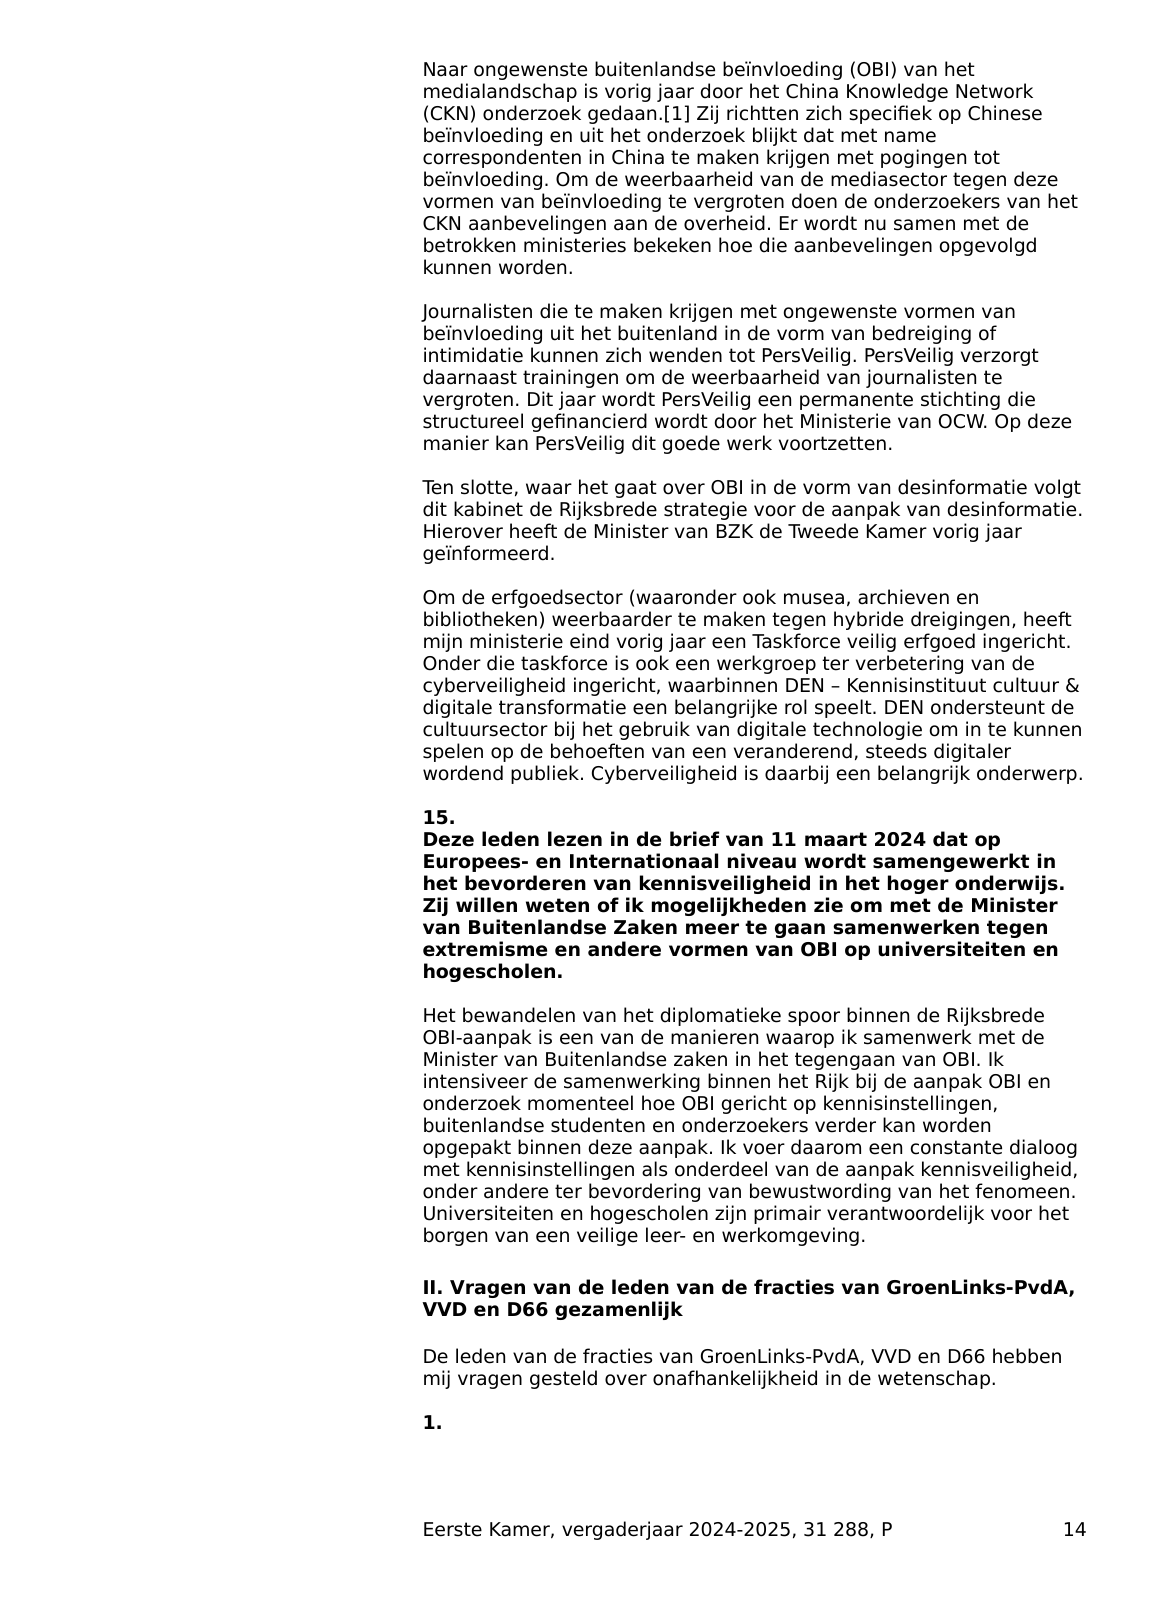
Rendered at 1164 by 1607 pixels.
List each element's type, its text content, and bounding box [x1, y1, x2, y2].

text Het bewandelen van het diplomatieke spoor binnen de Rijksbrede OBI-aanpak is een van de manieren waarop ik samenwerk met de Minister van Buitenlandse zaken in het tegengaan van OBI. Ik intensiveer de samenwerking binnen het Rijk bij de aanpak OBI en onderzoek momenteel hoe OBI gericht op kennisinstellingen, buitenlandse studenten en onderzoekers verder kan worden opgepakt binnen deze aanpak. Ik voer daarom een constante dialoog met kennisinstellingen als onderdeel van de aanpak kennisveiligheid, onder andere ter bevordering van bewustwording van het fenomeen. Universiteiten en hogescholen zijn primair verantwoordelijk voor het borgen van een veilige leer- en werkomgeving. [422, 1005, 1087, 1247]
text 15. [422, 807, 1087, 829]
text Deze leden lezen in de brief van 11 maart 2024 dat op Europees- en Internationaal niveau wordt samengewerkt in het bevorderen van kennisveiligheid in het hoger onderwijs. Zij willen weten of ik mogelijkheden zie om met de Minister van Buitenlandse Zaken meer te gaan samenwerken tegen extremisme en andere vormen van OBI op universiteiten en hogescholen. [422, 829, 1087, 983]
text Naar ongewenste buitenlandse beïnvloeding (OBI) van het medialandschap is vorig jaar door het China Knowledge Network (CKN) onderzoek gedaan.[1] Zij richtten zich specifiek op Chinese beïnvloeding en uit het onderzoek blijkt dat met name correspondenten in China te maken krijgen met pogingen tot beïnvloeding. Om de weerbaarheid van de mediasector tegen deze vormen van beïnvloeding te vergroten doen de onderzoekers van het CKN aanbevelingen aan de overheid. Er wordt nu samen met de betrokken ministeries bekeken hoe die aanbevelingen opgevolgd kunnen worden. [422, 59, 1087, 279]
text Journalisten die te maken krijgen met ongewenste vormen van beïnvloeding uit het buitenland in de vorm van bedreiging of intimidatie kunnen zich wenden tot PersVeilig. PersVeilig verzorgt daarnaast trainingen om de weerbaarheid van journalisten te vergroten. Dit jaar wordt PersVeilig een permanente stichting die structureel gefinancierd wordt door het Ministerie van OCW. Op deze manier kan PersVeilig dit goede werk voortzetten. [422, 301, 1087, 455]
subtitle II. Vragen van de leden van de fracties van GroenLinks-PvdA, VVD en D66 gezamenlijk [422, 1277, 1087, 1321]
text Ten slotte, waar het gaat over OBI in de vorm van desinformatie volgt dit kabinet de Rijksbrede strategie voor de aanpak van desinformatie. Hierover heeft de Minister van BZK de Tweede Kamer vorig jaar geïnformeerd. [422, 477, 1087, 565]
text Om de erfgoedsector (waaronder ook musea, archieven en bibliotheken) weerbaarder te maken tegen hybride dreigingen, heeft mijn ministerie eind vorig jaar een Taskforce veilig erfgoed ingericht. Onder die taskforce is ook een werkgroep ter verbetering van de cyberveiligheid ingericht, waarbinnen DEN – Kennisinstituut cultuur & digitale transformatie een belangrijke rol speelt. DEN ondersteunt de cultuursector bij het gebruik van digitale technologie om in te kunnen spelen op de behoeften van een veranderend, steeds digitaler wordend publiek. Cyberveiligheid is daarbij een belangrijk onderwerp. [422, 587, 1087, 785]
text De leden van de fracties van GroenLinks-PvdA, VVD en D66 hebben mij vragen gesteld over onafhankelijkheid in de wetenschap. [422, 1346, 1087, 1390]
text 1. [422, 1412, 1087, 1434]
